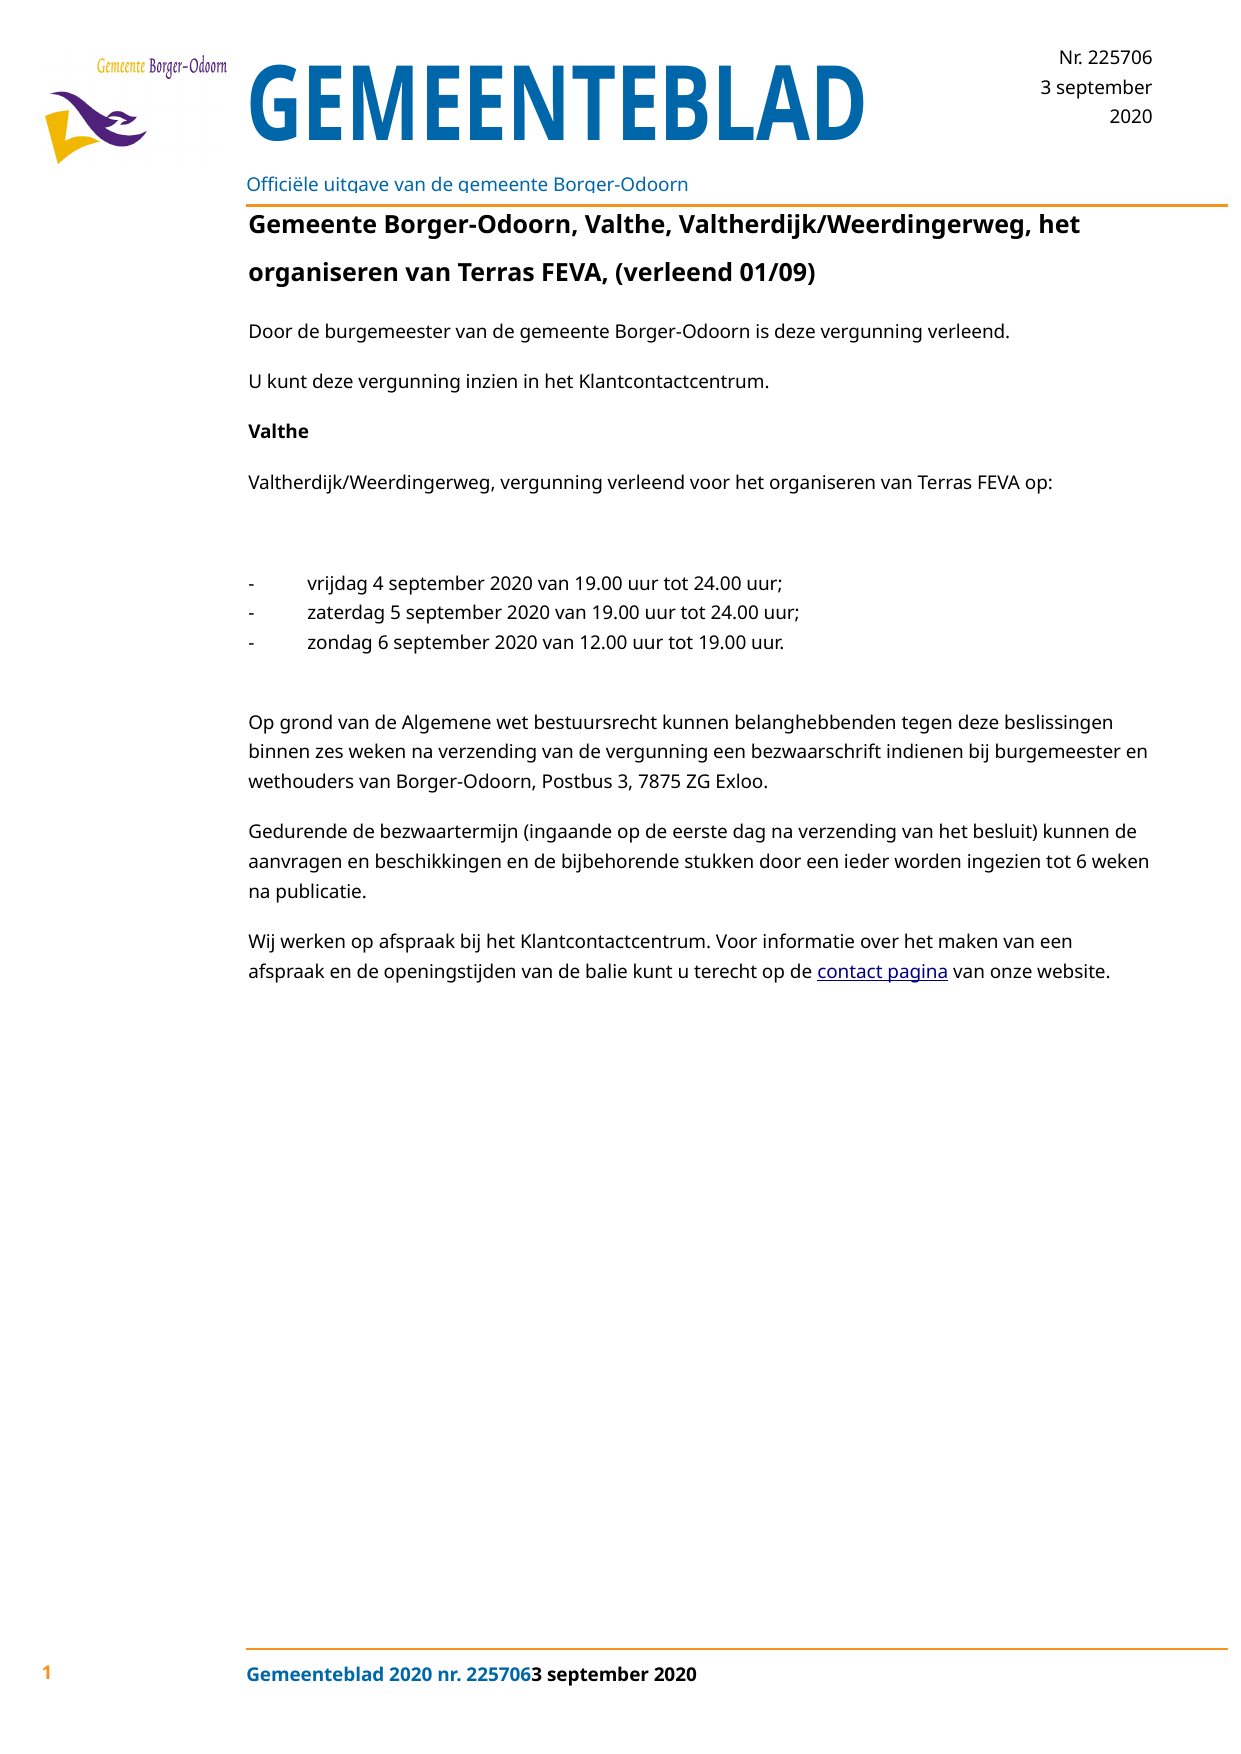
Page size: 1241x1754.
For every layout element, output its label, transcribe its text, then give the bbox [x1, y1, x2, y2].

list zondag 6 september 2020 van 12.00 uur tot 19.00 uur. [248, 629, 1152, 655]
text Valthe [248, 419, 1152, 444]
text Door de burgemeester van de gemeente Borger-Odoorn is deze vergunning verleend. [248, 318, 1152, 344]
list vrijdag 4 september 2020 van 19.00 uur tot 24.00 uur; [248, 570, 1152, 596]
text Wij werken op afspraak bij het Klantcontactcentrum. Voor informatie over het maken van een afspraak en de openingstijden van de balie kunt u terecht op de contact pagina van onze website. [248, 928, 1152, 984]
text Op grond van de Algemene wet bestuursrecht kunnen belanghebbenden tegen deze beslissingen binnen zes weken na verzending van de vergunning een bezwaarschrift indienen bij burgemeester en wethouders van Borger-Odoorn, Postbus 3, 7875 ZG Exloo. [248, 709, 1152, 794]
text Gedurende de bezwaartermijn (ingaande op de eerste dag na verzending van het besluit) kunnen de aanvragen en beschikkingen en de bijbehorende stukken door een ieder worden ingezien tot 6 weken na publicatie. [248, 819, 1152, 904]
picture [41, 47, 231, 172]
text U kunt deze vergunning inzien in het Klantcontactcentrum. [248, 368, 1152, 394]
list zaterdag 5 september 2020 van 19.00 uur tot 24.00 uur; [248, 599, 1152, 625]
text Gemeente Borger-Odoorn, Valthe, Valtherdijk/Weerdingerweg, het organiseren van Terras FEVA, (verleend 01/09) [248, 207, 1152, 288]
text Valtherdijk/Weerdingerweg, vergunning verleend voor het organiseren van Terras FEVA op: [248, 469, 1152, 495]
